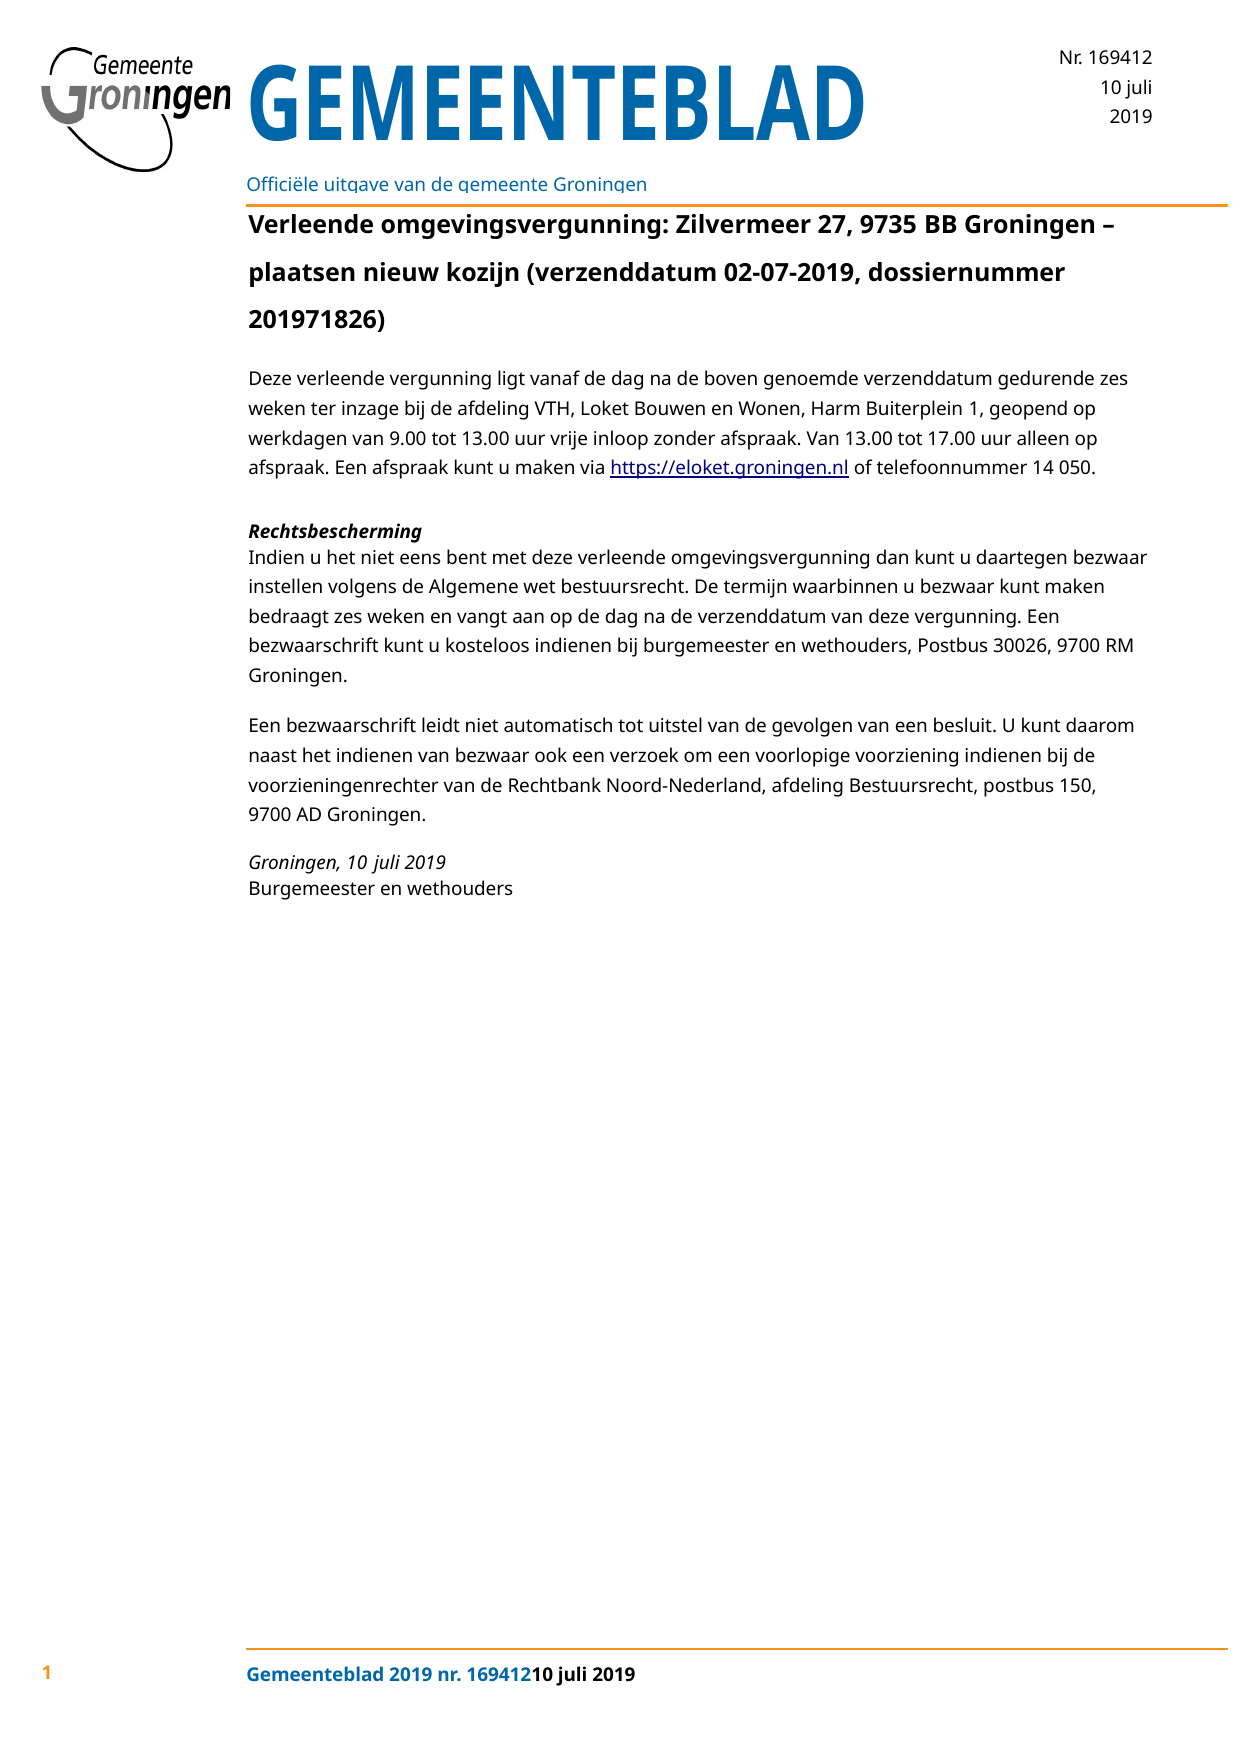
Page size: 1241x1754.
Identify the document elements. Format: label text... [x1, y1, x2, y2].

text Deze verleende vergunning ligt vanaf de dag na de boven genoemde verzenddatum gedurende zes weken ter inzage bij de afdeling VTH, Loket Bouwen en Wonen, Harm Buiterplein 1, geopend op werkdagen van 9.00 tot 13.00 uur vrije inloop zonder afspraak. Van 13.00 tot 17.00 uur alleen op afspraak. Een afspraak kunt u maken via https://eloket.groningen.nl of telefoonnummer 14 050. [248, 366, 1152, 480]
text Indien u het niet eens bent met deze verleende omgevingsvergunning dan kunt u daartegen bezwaar instellen volgens de Algemene wet bestuursrecht. De termijn waarbinnen u bezwaar kunt maken bedraagt zes weken en vangt aan op de dag na de verzenddatum van deze vergunning. Een bezwaarschrift kunt u kosteloos indienen bij burgemeester en wethouders, Postbus 30026, 9700 RM Groningen. [248, 544, 1152, 688]
text Verleende omgevingsvergunning: Zilvermeer 27, 9735 BB Groningen – plaatsen nieuw kozijn (verzenddatum 02-07-2019, dossiernummer 201971826) [248, 207, 1152, 336]
text Burgemeester en wethouders [248, 875, 1152, 901]
text Groningen, 10 juli 2019 [248, 849, 1152, 875]
picture [41, 47, 231, 172]
text Rechtsbescherming [248, 518, 1152, 544]
text Een bezwaarschrift leidt niet automatisch tot uitstel van de gevolgen van een besluit. U kunt daarom naast het indienen van bezwaar ook een verzoek om een voorlopige voorziening indienen bij de voorzieningenrechter van de Rechtbank Noord-Nederland, afdeling Bestuursrecht, postbus 150, 9700 AD Groningen. [248, 713, 1152, 827]
